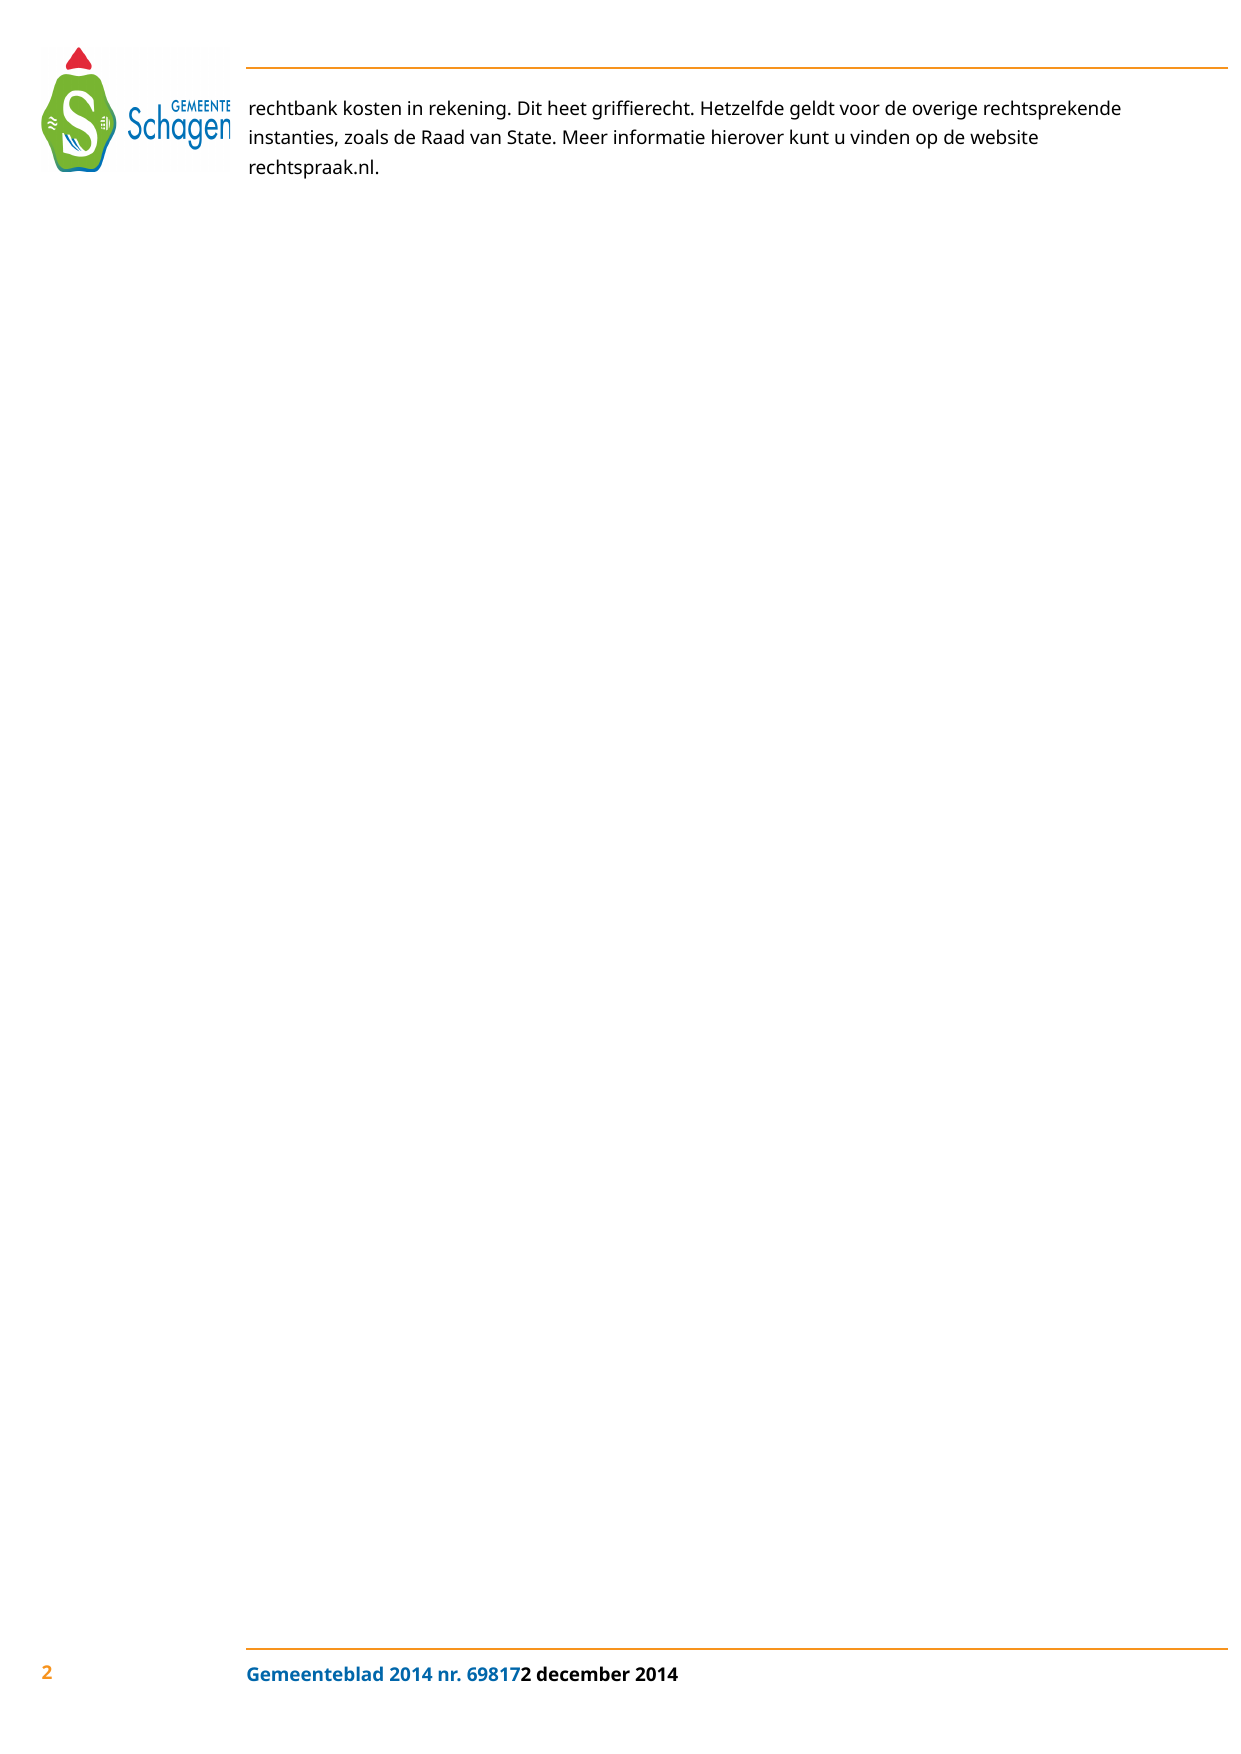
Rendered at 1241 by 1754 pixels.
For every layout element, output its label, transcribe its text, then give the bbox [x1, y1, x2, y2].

text rechtbank kosten in rekening. Dit heet griffierecht. Hetzelfde geldt voor de overige rechtsprekende instanties, zoals de Raad van State. Meer informatie hierover kunt u vinden op de website rechtspraak.nl. [248, 95, 1152, 180]
picture [41, 47, 231, 172]
